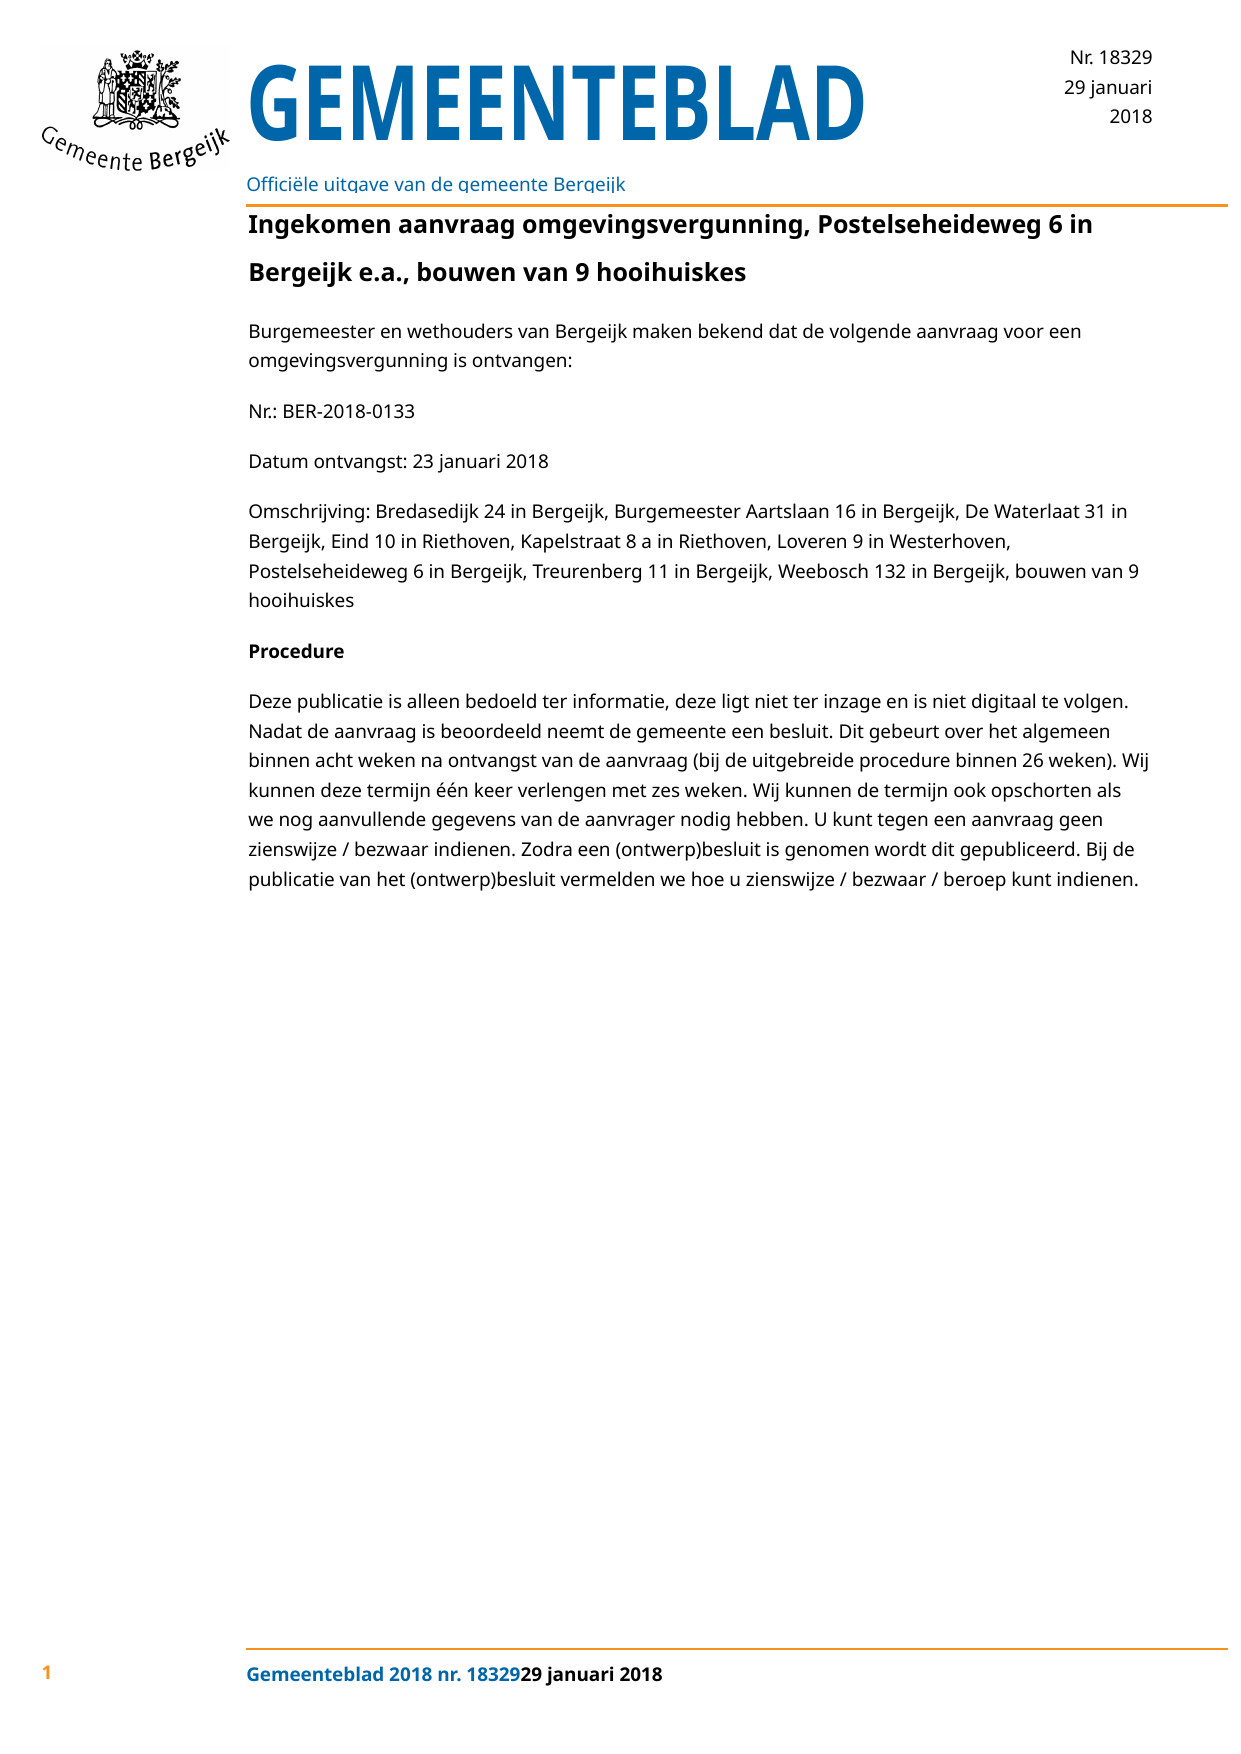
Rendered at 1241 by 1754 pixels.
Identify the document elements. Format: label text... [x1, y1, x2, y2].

text Ingekomen aanvraag omgevingsvergunning, Postelseheideweg 6 in Bergeijk e.a., bouwen van 9 hooihuiskes [248, 207, 1152, 288]
text Nr.: BER-2018-0133 [248, 398, 1152, 424]
picture [41, 47, 231, 172]
text Procedure [248, 638, 1152, 664]
text Datum ontvangst: 23 januari 2018 [248, 448, 1152, 474]
text Deze publicatie is alleen bedoeld ter informatie, deze ligt niet ter inzage en is niet digitaal te volgen. Nadat de aanvraag is beoordeeld neemt de gemeente een besluit. Dit gebeurt over het algemeen binnen acht weken na ontvangst van de aanvraag (bij de uitgebreide procedure binnen 26 weken). Wij kunnen deze termijn één keer verlengen met zes weken. Wij kunnen de termijn ook opschorten als we nog aanvullende gegevens van de aanvrager nodig hebben. U kunt tegen een aanvraag geen zienswijze / bezwaar indienen. Zodra een (ontwerp)besluit is genomen wordt dit gepubliceerd. Bij de publicatie van het (ontwerp)besluit vermelden we hoe u zienswijze / bezwaar / beroep kunt indienen. [248, 688, 1152, 892]
text Burgemeester en wethouders van Bergeijk maken bekend dat de volgende aanvraag voor een omgevingsvergunning is ontvangen: [248, 318, 1152, 373]
text Omschrijving: Bredasedijk 24 in Bergeijk, Burgemeester Aartslaan 16 in Bergeijk, De Waterlaat 31 in Bergeijk, Eind 10 in Riethoven, Kapelstraat 8 a in Riethoven, Loveren 9 in Westerhoven, Postelseheideweg 6 in Bergeijk, Treurenberg 11 in Bergeijk, Weebosch 132 in Bergeijk, bouwen van 9 hooihuiskes [248, 499, 1152, 613]
